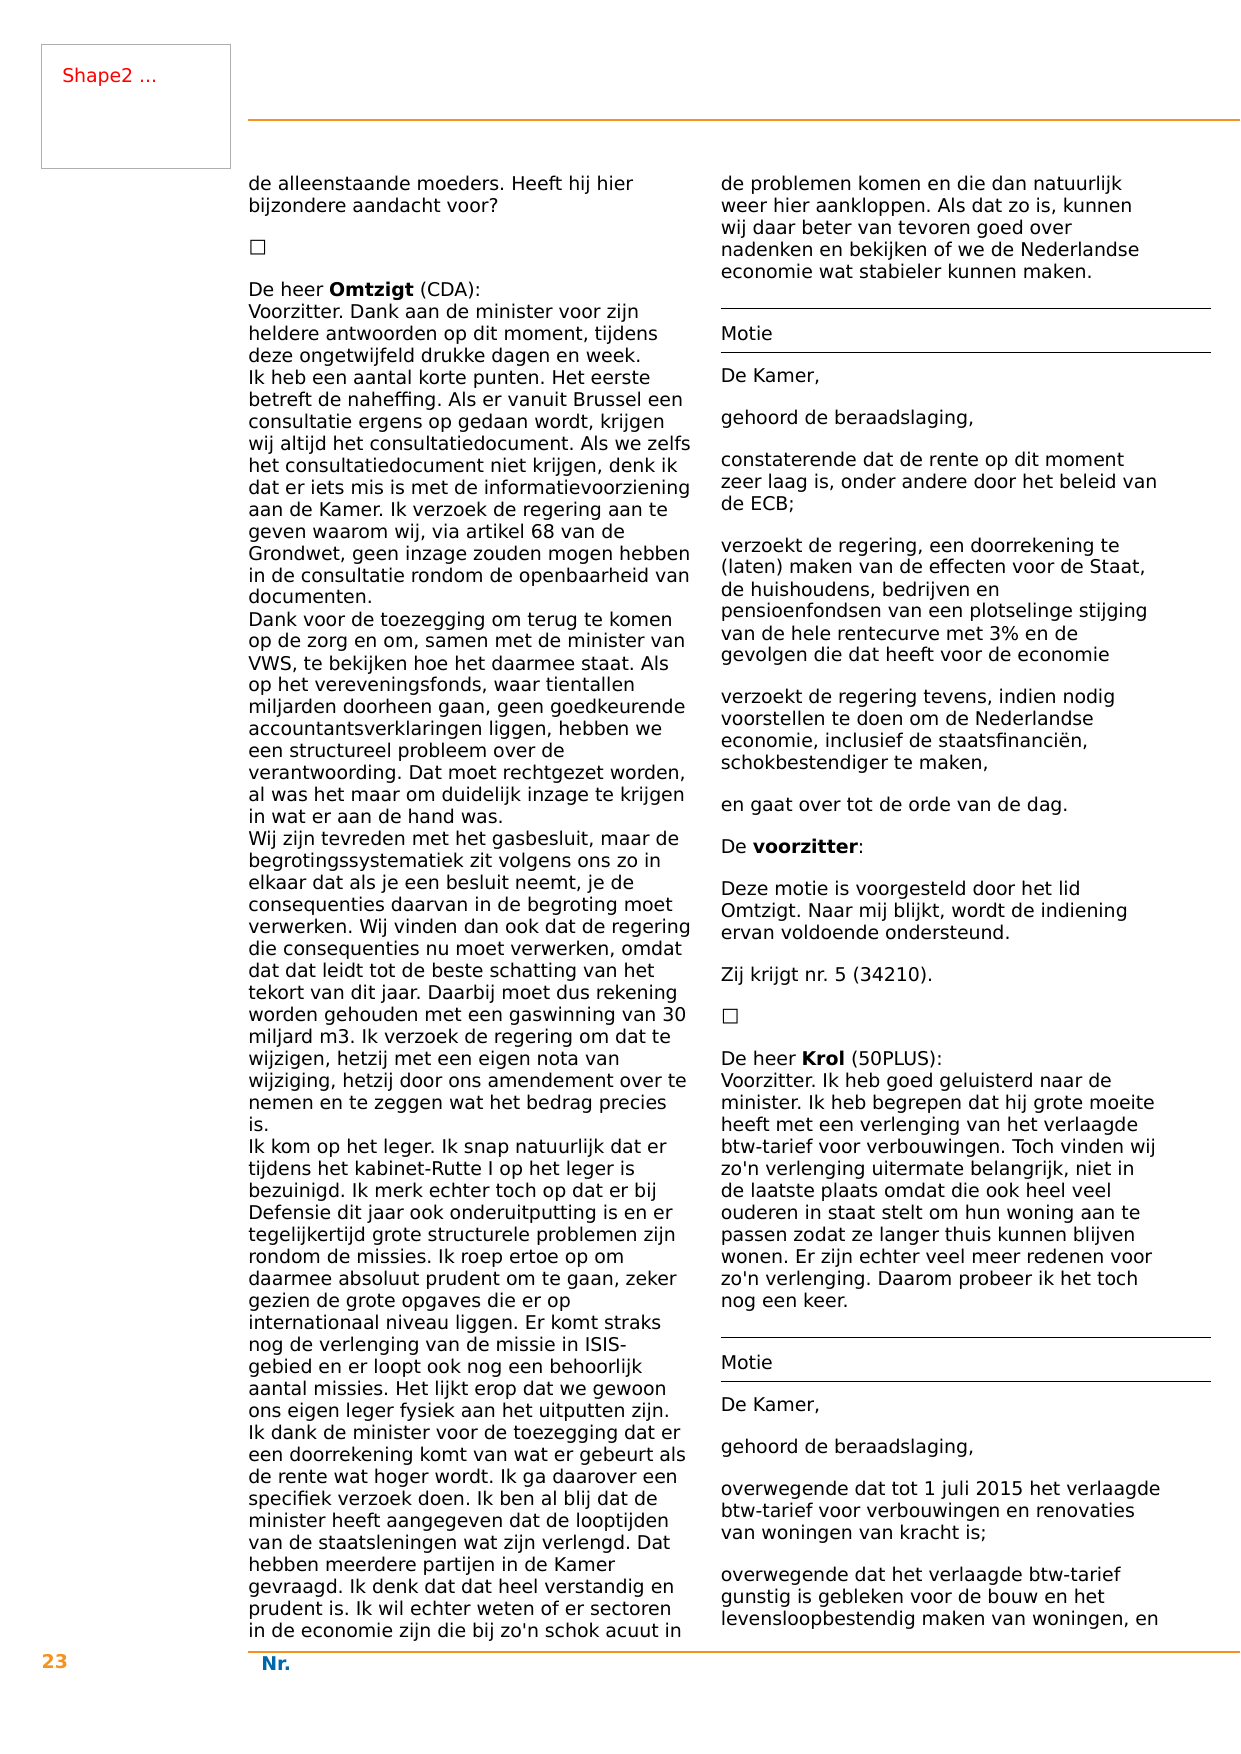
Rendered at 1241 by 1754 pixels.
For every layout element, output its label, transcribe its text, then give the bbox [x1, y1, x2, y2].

text gehoord de beraadslaging, [721, 407, 1163, 428]
text gehoord de beraadslaging, [721, 1436, 1163, 1458]
text verzoekt de regering, een doorrekening te (laten) maken van de effecten voor de Staat, de huishoudens, bedrijven en pensioenfondsen van een plotselinge stijging van de hele rentecurve met 3% en de gevolgen die dat heeft voor de economie [721, 534, 1163, 666]
text Wij zijn tevreden met het gasbesluit, maar de begrotingssystematiek zit volgens ons zo in elkaar dat als je een besluit neemt, je de consequenties daarvan in de begroting moet verwerken. Wij vinden dan ook dat de regering die consequenties nu moet verwerken, omdat dat dat leidt tot de beste schatting van het tekort van dit jaar. Daarbij moet dus rekening worden gehouden met een gaswinning van 30 miljard m3. Ik verzoek de regering om dat te wijzigen, hetzij met een eigen nota van wijziging, hetzij door ons amendement over te nemen en te zeggen wat het bedrag precies is. [248, 828, 691, 1136]
text Ik kom op het leger. Ik snap natuurlijk dat er tijdens het kabinet-Rutte I op het leger is bezuinigd. Ik merk echter toch op dat er bij Defensie dit jaar ook onderuitputting is en er tegelijkertijd grote structurele problemen zijn rondom de missies. Ik roep ertoe op om daarmee absoluut prudent om te gaan, zeker gezien de grote opgaves die er op internationaal niveau liggen. Er komt straks nog de verlenging van de missie in ISIS-gebied en er loopt ook nog een behoorlijk aantal missies. Het lijkt erop dat we gewoon ons eigen leger fysiek aan het uitputten zijn. [248, 1136, 691, 1422]
text Ik heb een aantal korte punten. Het eerste betreft de naheffing. Als er vanuit Brussel een consultatie ergens op gedaan wordt, krijgen wij altijd het consultatiedocument. Als we zelfs het consultatiedocument niet krijgen, denk ik dat er iets mis is met de informatievoorziening aan de Kamer. Ik verzoek de regering aan te geven waarom wij, via artikel 68 van de Grondwet, geen inzage zouden mogen hebben in de consultatie rondom de openbaarheid van documenten. [248, 367, 691, 608]
text Dank voor de toezegging om terug te komen op de zorg en om, samen met de minister van VWS, te bekijken hoe het daarmee staat. Als op het vereveningsfonds, waar tientallen miljarden doorheen gaan, geen goedkeurende accountantsverklaringen liggen, hebben we een structureel probleem over de verantwoording. Dat moet rechtgezet worden, al was het maar om duidelijk inzage te krijgen in wat er aan de hand was. [248, 608, 691, 828]
text overwegende dat het verlaagde btw-tarief gunstig is gebleken voor de bouw en het levensloopbestendig maken van woningen, en [721, 1564, 1163, 1629]
text Ik dank de minister voor de toezegging dat er een doorrekening komt van wat er gebeurt als de rente wat hoger wordt. Ik ga daarover een specifiek verzoek doen. Ik ben al blij dat de minister heeft aangegeven dat de looptijden van de staatsleningen wat zijn verlengd. Dat hebben meerdere partijen in de Kamer gevraagd. Ik denk dat dat heel verstandig en prudent is. Ik wil echter weten of er sectoren in de economie zijn die bij zo'n schok acuut in [248, 1422, 691, 1641]
text Motie [721, 1352, 1163, 1374]
text De heer Omtzigt (CDA): [248, 279, 691, 301]
text De Kamer, [721, 364, 1163, 387]
text De heer Krol (50PLUS): [721, 1048, 1163, 1070]
text verzoekt de regering tevens, indien nodig voorstellen te doen om de Nederlandse economie, inclusief de staatsfinanciën, schokbestendiger te maken, [721, 686, 1163, 774]
text overwegende dat tot 1 juli 2015 het verlaagde btw-tarief voor verbouwingen en renovaties van woningen van kracht is; [721, 1478, 1163, 1544]
text De Kamer, [721, 1394, 1163, 1416]
text constaterende dat de rente op dit moment zeer laag is, onder andere door het beleid van de ECB; [721, 448, 1163, 514]
text Motie [721, 323, 1163, 344]
text ⬜ [721, 1006, 1163, 1028]
text Voorzitter. Ik heb goed geluisterd naar de minister. Ik heb begrepen dat hij grote moeite heeft met een verlenging van het verlaagde btw-tarief voor verbouwingen. Toch vinden wij zo'n verlenging uitermate belangrijk, niet in de laatste plaats omdat die ook heel veel ouderen in staat stelt om hun woning aan te passen zodat ze langer thuis kunnen blijven wonen. Er zijn echter veel meer redenen voor zo'n verlenging. Daarom probeer ik het toch nog een keer. [721, 1070, 1163, 1312]
text Voorzitter. Dank aan de minister voor zijn heldere antwoorden op dit moment, tijdens deze ongetwijfeld drukke dagen en week. [248, 301, 691, 367]
text Deze motie is voorgesteld door het lid Omtzigt. Naar mij blijkt, wordt de indiening ervan voldoende ondersteund. [721, 878, 1163, 944]
text Zij krijgt nr. 5 (34210). [721, 964, 1163, 986]
text en gaat over tot de orde van de dag. [721, 794, 1163, 816]
text de problemen komen en die dan natuurlijk weer hier aankloppen. Als dat zo is, kunnen wij daar beter van tevoren goed over nadenken en bekijken of we de Nederlandse economie wat stabieler kunnen maken. [721, 173, 1163, 283]
text ⬜ [248, 237, 691, 259]
text de alleenstaande moeders. Heeft hij hier bijzondere aandacht voor? [248, 173, 691, 217]
text De voorzitter: [721, 836, 1163, 858]
